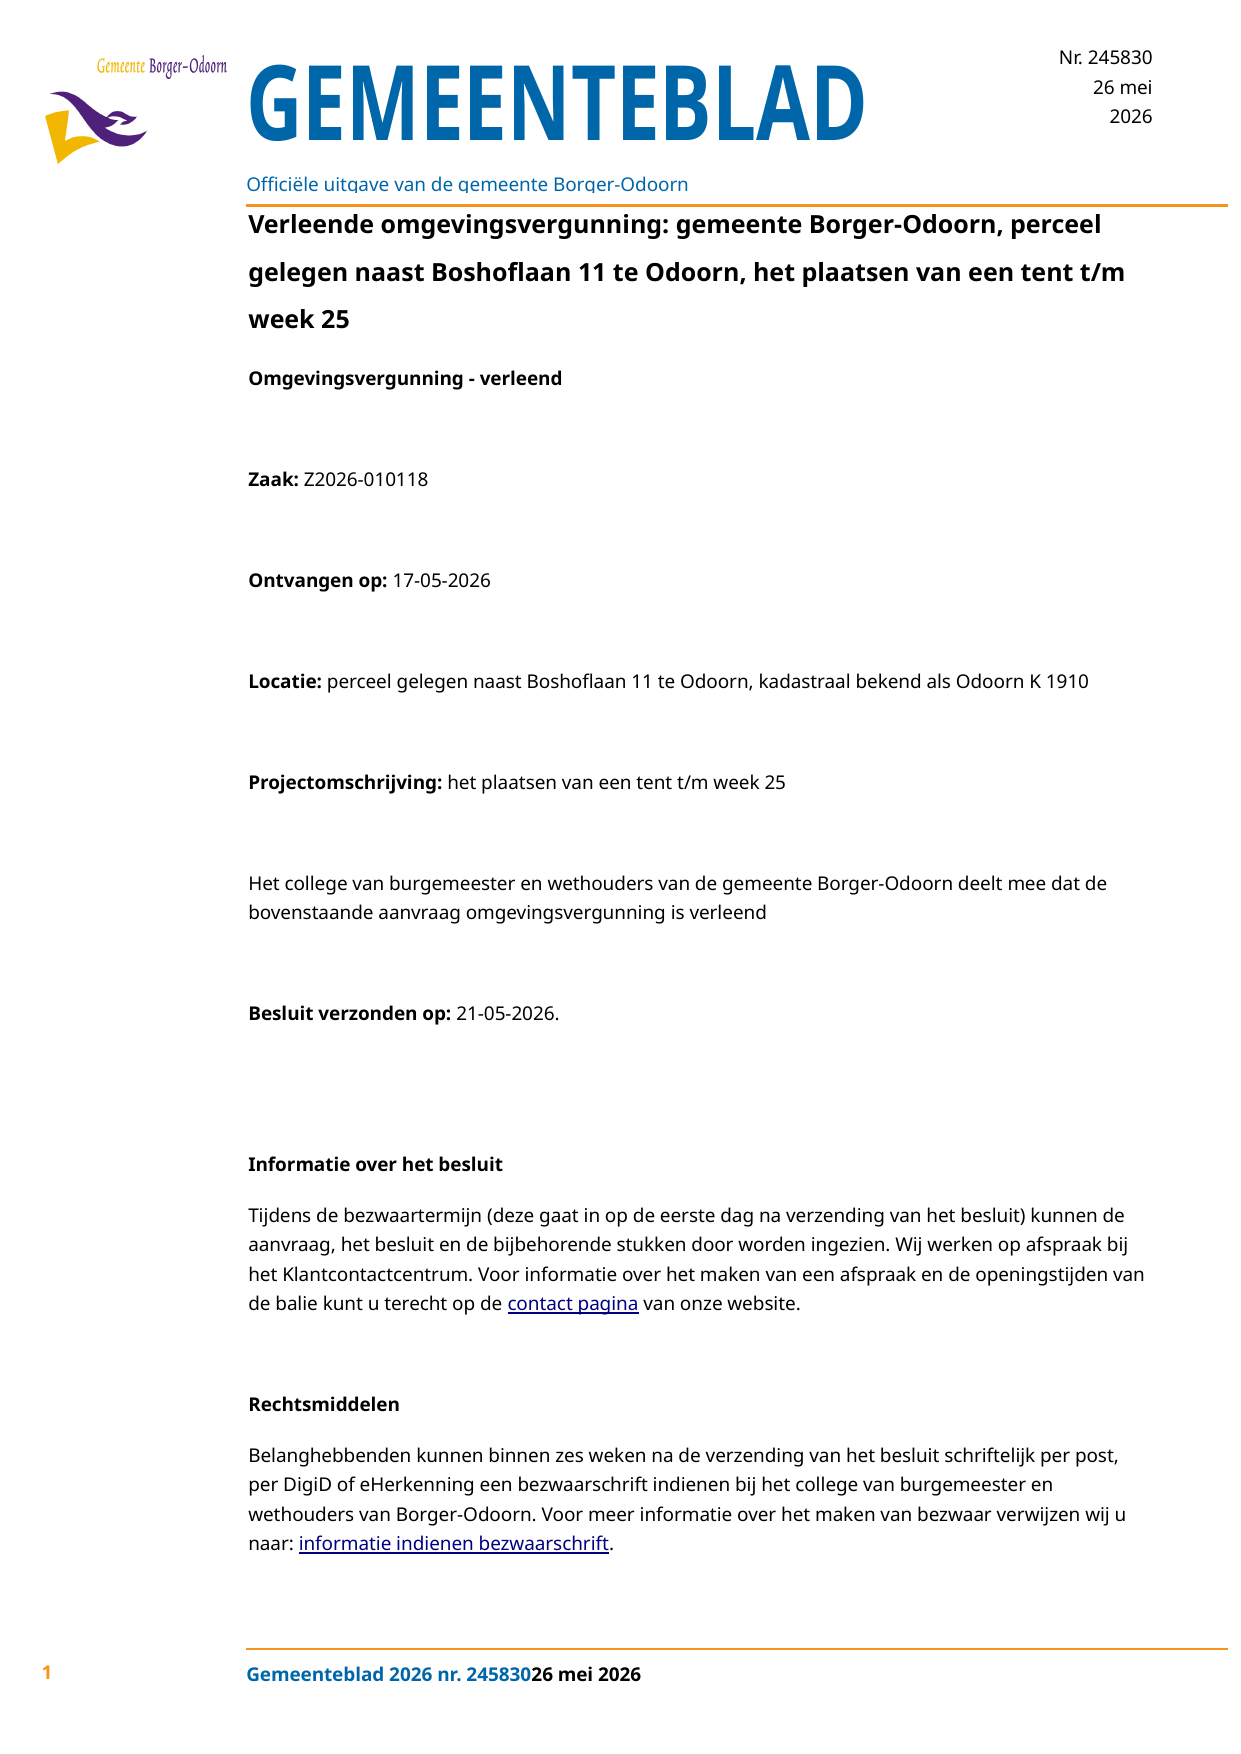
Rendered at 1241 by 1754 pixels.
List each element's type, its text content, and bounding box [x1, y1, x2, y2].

text Zaak: Z2026-010118 [248, 466, 1152, 492]
text Locatie: perceel gelegen naast Boshoflaan 11 te Odoorn, kadastraal bekend als Odoorn K 1910 [248, 668, 1152, 694]
text Rechtsmiddelen [248, 1391, 1152, 1417]
text Het college van burgemeester en wethouders van de gemeente Borger-Odoorn deelt mee dat de bovenstaande aanvraag omgevingsvergunning is verleend [248, 870, 1152, 925]
text Besluit verzonden op: 21-05-2026. [248, 1000, 1152, 1026]
picture [41, 47, 231, 172]
text Informatie over het besluit [248, 1151, 1152, 1177]
text Projectomschrijving: het plaatsen van een tent t/m week 25 [248, 769, 1152, 794]
text Belanghebbenden kunnen binnen zes weken na de verzending van het besluit schriftelijk per post, per DigiD of eHerkenning een bezwaarschrift indienen bij het college van burgemeester en wethouders van Borger-Odoorn. Voor meer informatie over het maken van bezwaar verwijzen wij u naar: informatie indienen bezwaarschrift. [248, 1442, 1152, 1556]
text Verleende omgevingsvergunning: gemeente Borger-Odoorn, perceel gelegen naast Boshoflaan 11 te Odoorn, het plaatsen van een tent t/m week 25 [248, 207, 1152, 336]
text Ontvangen op: 17-05-2026 [248, 567, 1152, 593]
text Tijdens de bezwaartermijn (deze gaat in op de eerste dag na verzending van het besluit) kunnen de aanvraag, het besluit en de bijbehorende stukken door worden ingezien. Wij werken op afspraak bij het Klantcontactcentrum. Voor informatie over het maken van een afspraak en de openingstijden van de balie kunt u terecht op de contact pagina van onze website. [248, 1202, 1152, 1316]
text Omgevingsvergunning - verleend [248, 366, 1152, 391]
